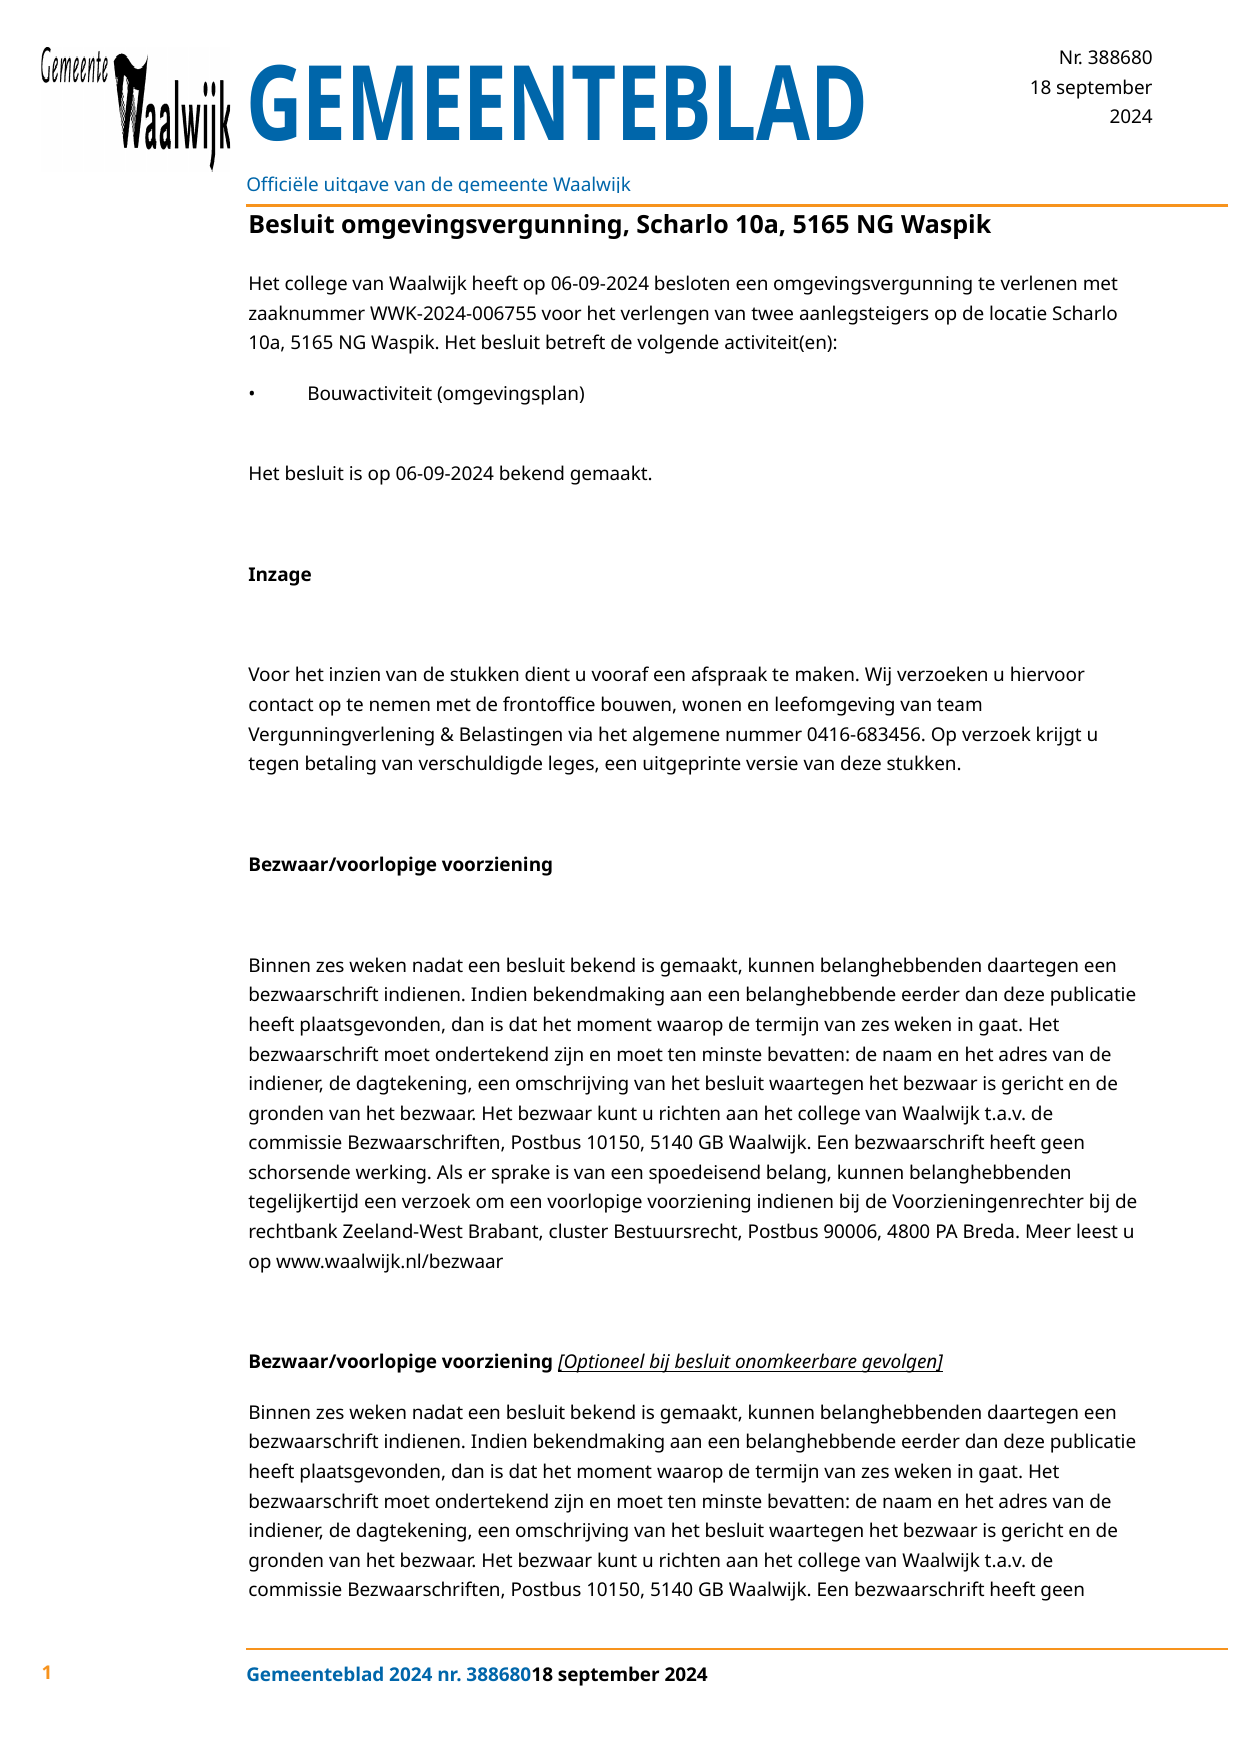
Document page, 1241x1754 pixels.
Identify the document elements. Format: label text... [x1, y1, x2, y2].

text Besluit omgevingsvergunning, Scharlo 10a, 5165 NG Waspik [248, 207, 1152, 241]
text Binnen zes weken nadat een besluit bekend is gemaakt, kunnen belanghebbenden daartegen een bezwaarschrift indienen. Indien bekendmaking aan een belanghebbende eerder dan deze publicatie heeft plaatsgevonden, dan is dat het moment waarop de termijn van zes weken in gaat. Het bezwaarschrift moet ondertekend zijn en moet ten minste bevatten: de naam en het adres van de indiener, de dagtekening, een omschrijving van het besluit waartegen het bezwaar is gericht en de gronden van het bezwaar. Het bezwaar kunt u richten aan het college van Waalwijk t.a.v. de commissie Bezwaarschriften, Postbus 10150, 5140 GB Waalwijk. Een bezwaarschrift heeft geen [248, 1399, 1152, 1602]
text Bezwaar/voorlopige voorziening [248, 851, 1152, 877]
text Inzage [248, 561, 1152, 586]
text Voor het inzien van de stukken dient u vooraf een afspraak te maken. Wij verzoeken u hiervoor contact op te nemen met de frontoffice bouwen, wonen en leefomgeving van team Vergunningverlening & Belastingen via het algemene nummer 0416-683456. Op verzoek krijgt u tegen betaling van verschuldigde leges, een uitgeprinte versie van deze stukken. [248, 662, 1152, 776]
text Bezwaar/voorlopige voorziening [Optioneel bij besluit onomkeerbare gevolgen] [248, 1349, 1152, 1374]
text Binnen zes weken nadat een besluit bekend is gemaakt, kunnen belanghebbenden daartegen een bezwaarschrift indienen. Indien bekendmaking aan een belanghebbende eerder dan deze publicatie heeft plaatsgevonden, dan is dat het moment waarop de termijn van zes weken in gaat. Het bezwaarschrift moet ondertekend zijn en moet ten minste bevatten: de naam en het adres van de indiener, de dagtekening, een omschrijving van het besluit waartegen het bezwaar is gericht en de gronden van het bezwaar. Het bezwaar kunt u richten aan het college van Waalwijk t.a.v. de commissie Bezwaarschriften, Postbus 10150, 5140 GB Waalwijk. Een bezwaarschrift heeft geen schorsende werking. Als er sprake is van een spoedeisend belang, kunnen belanghebbenden tegelijkertijd een verzoek om een voorlopige voorziening indienen bij de Voorzieningenrechter bij de rechtbank Zeeland-West Brabant, cluster Bestuursrecht, Postbus 90006, 4800 PA Breda. Meer leest u op www.waalwijk.nl/bezwaar [248, 952, 1152, 1273]
text Het college van Waalwijk heeft op 06-09-2024 besloten een omgevingsvergunning te verlenen met zaaknummer WWK-2024-006755 voor het verlengen van twee aanlegsteigers op de locatie Scharlo 10a, 5165 NG Waspik. Het besluit betreft de volgende activiteit(en): [248, 270, 1152, 355]
text Het besluit is op 06-09-2024 bekend gemaakt. [248, 460, 1152, 486]
picture [41, 47, 231, 172]
list Bouwactiviteit (omgevingsplan) [248, 380, 1152, 406]
